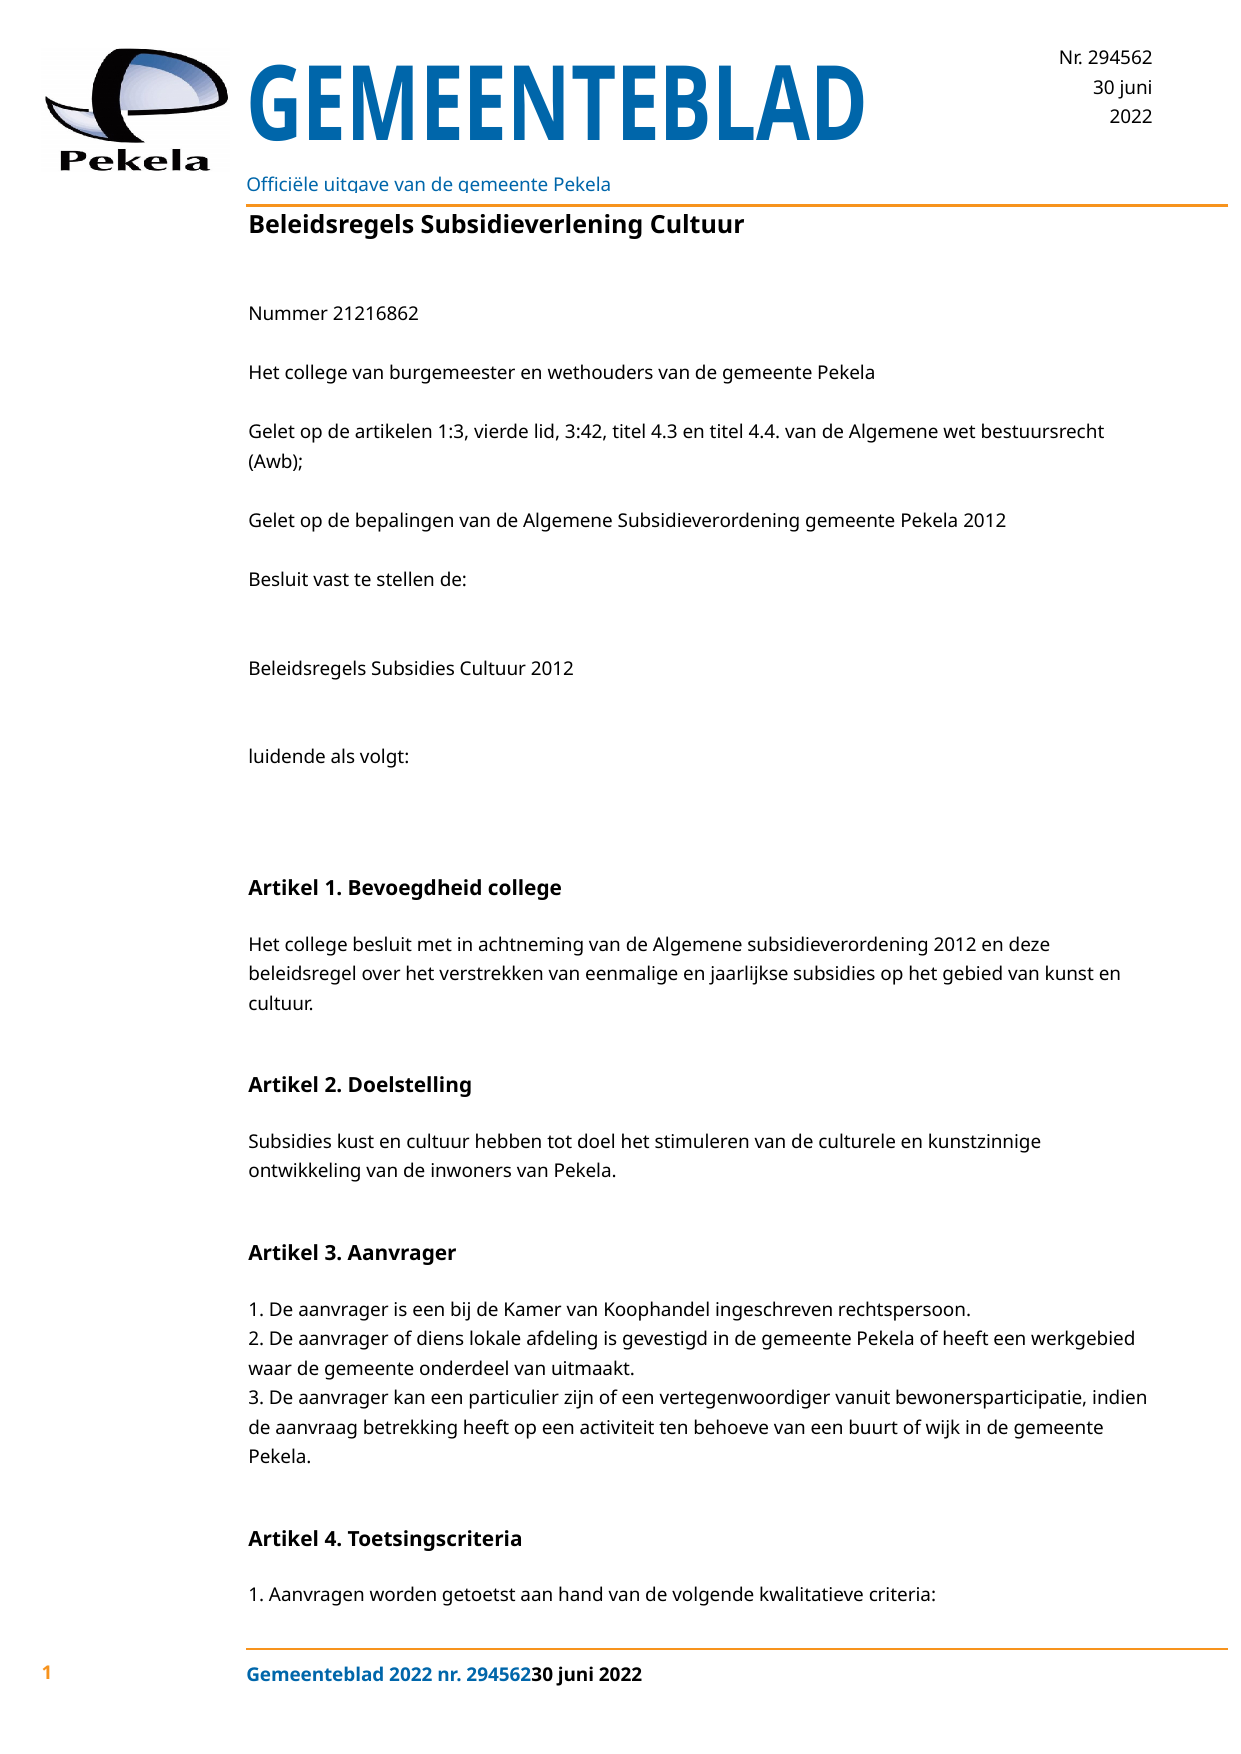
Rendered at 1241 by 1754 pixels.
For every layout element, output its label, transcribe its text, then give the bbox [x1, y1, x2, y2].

text Beleidsregels Subsidieverlening Cultuur [248, 207, 1152, 241]
text Artikel 3. Aanvrager [248, 1238, 1152, 1266]
text Het college besluit met in achtneming van de Algemene subsidieverordening 2012 en deze beleidsregel over het verstrekken van eenmalige en jaarlijkse subsidies op het gebied van kunst en cultuur. [248, 931, 1152, 1016]
text 3. De aanvrager kan een particulier zijn of een vertegenwoordiger vanuit bewonersparticipatie, indien de aanvraag betrekking heeft op een activiteit ten behoeve van een buurt of wijk in de gemeente Pekela. [248, 1384, 1152, 1469]
text Artikel 1. Bevoegdheid college [248, 873, 1152, 901]
text Gelet op de bepalingen van de Algemene Subsidieverordening gemeente Pekela 2012 [248, 507, 1152, 533]
text Artikel 4. Toetsingscriteria [248, 1524, 1152, 1552]
text luidende als volgt: [248, 744, 1152, 769]
text Gelet op de artikelen 1:3, vierde lid, 3:42, titel 4.3 en titel 4.4. van de Algemene wet bestuursrecht (Awb); [248, 418, 1152, 473]
text Besluit vast te stellen de: [248, 566, 1152, 592]
text Artikel 2. Doelstelling [248, 1070, 1152, 1098]
text 1. De aanvrager is een bij de Kamer van Koophandel ingeschreven rechtspersoon. [248, 1296, 1152, 1321]
text Het college van burgemeester en wethouders van de gemeente Pekela [248, 359, 1152, 385]
picture [41, 47, 231, 172]
text 1. Aanvragen worden getoetst aan hand van de volgende kwalitatieve criteria: [248, 1582, 1152, 1607]
text 2. De aanvrager of diens lokale afdeling is gevestigd in de gemeente Pekela of heeft een werkgebied waar de gemeente onderdeel van uitmaakt. [248, 1325, 1152, 1381]
text Subsidies kust en cultuur hebben tot doel het stimuleren van de culturele en kunstzinnige ontwikkeling van de inwoners van Pekela. [248, 1128, 1152, 1183]
text Beleidsregels Subsidies Cultuur 2012 [248, 655, 1152, 681]
text Nummer 21216862 [248, 300, 1152, 326]
